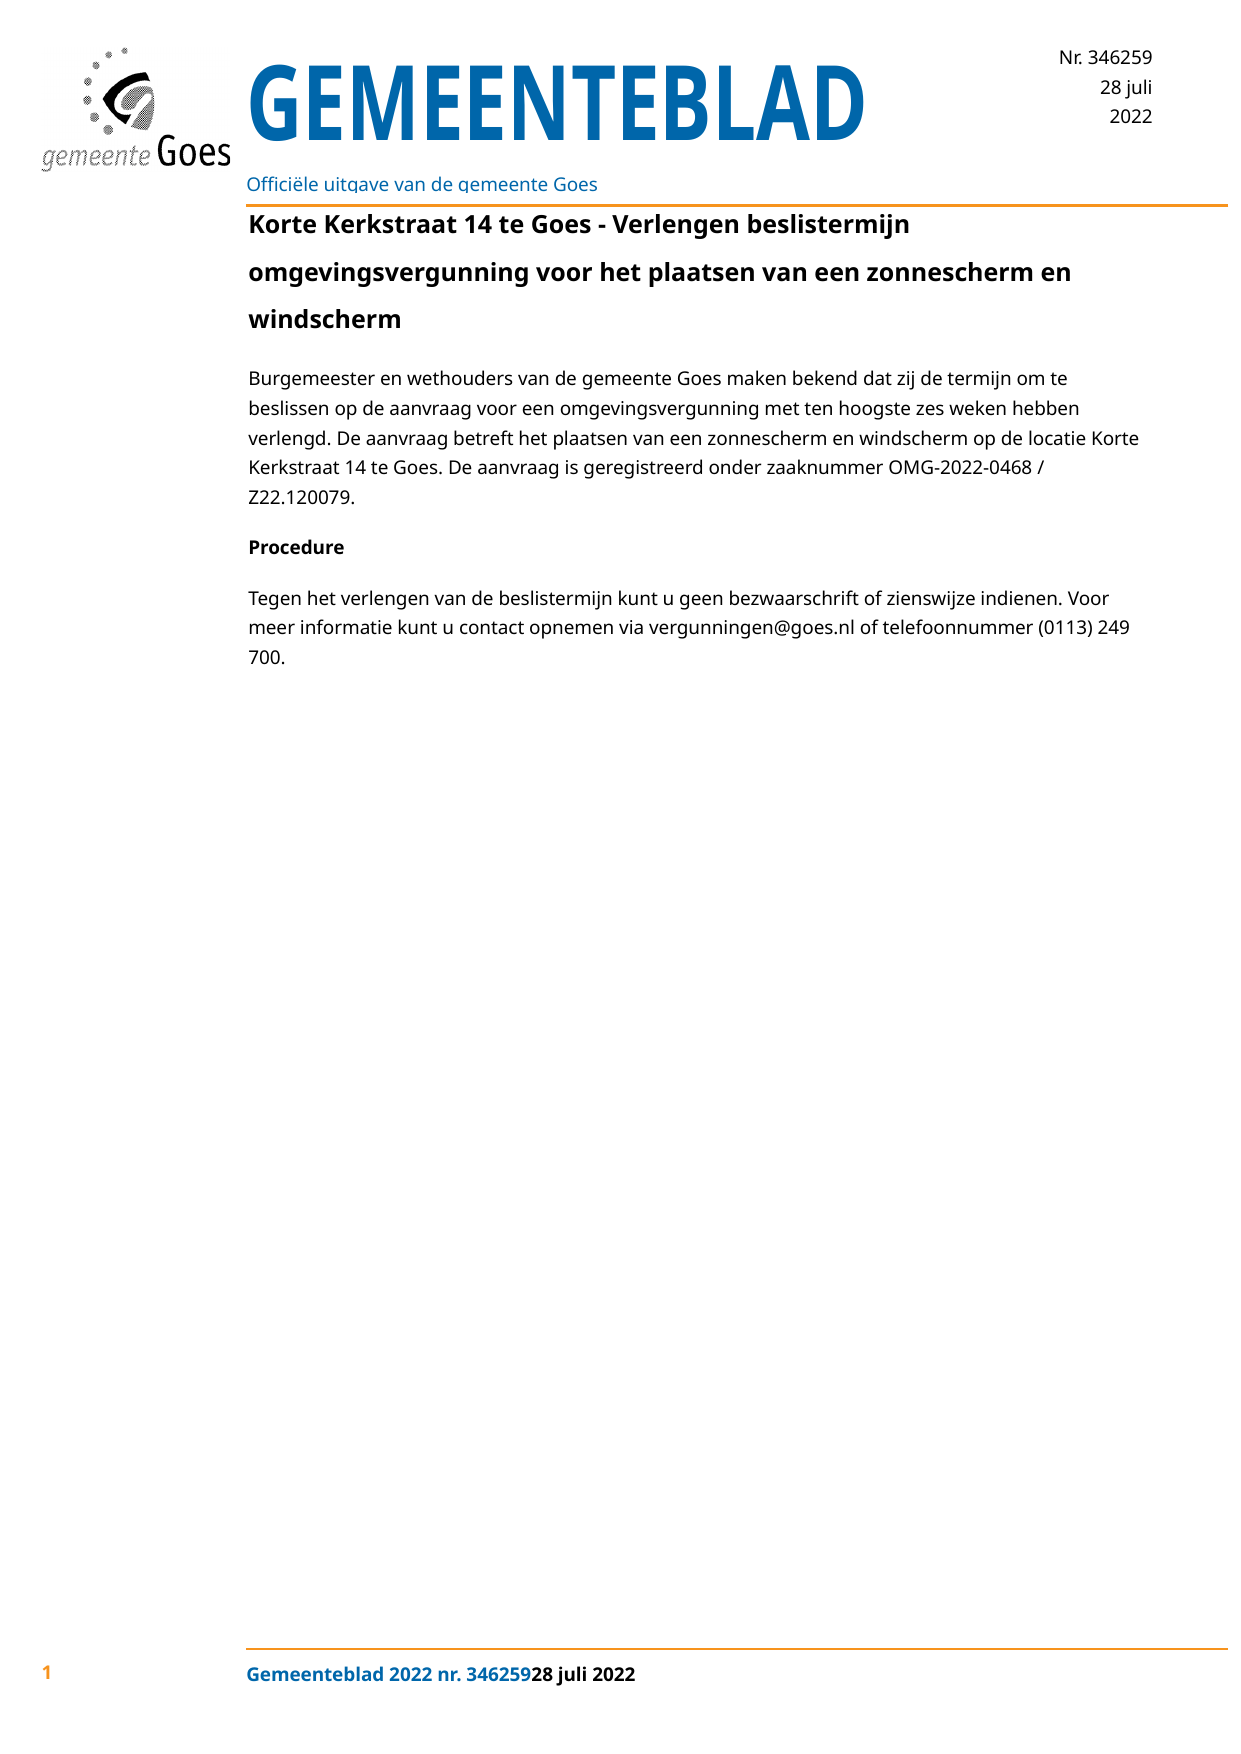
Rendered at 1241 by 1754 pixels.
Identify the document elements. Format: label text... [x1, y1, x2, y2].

text Korte Kerkstraat 14 te Goes - Verlengen beslistermijn omgevingsvergunning voor het plaatsen van een zonnescherm en windscherm [248, 207, 1152, 336]
picture [41, 47, 231, 172]
text Procedure [248, 534, 1152, 560]
text Tegen het verlengen van de beslistermijn kunt u geen bezwaarschrift of zienswijze indienen. Voor meer informatie kunt u contact opnemen via vergunningen@goes.nl of telefoonnummer (0113) 249 700. [248, 585, 1152, 669]
text Burgemeester en wethouders van de gemeente Goes maken bekend dat zij de termijn om te beslissen op de aanvraag voor een omgevingsvergunning met ten hoogste zes weken hebben verlengd. De aanvraag betreft het plaatsen van een zonnescherm en windscherm op de locatie Korte Kerkstraat 14 te Goes. De aanvraag is geregistreerd onder zaaknummer OMG-2022-0468 / Z22.120079. [248, 366, 1152, 509]
